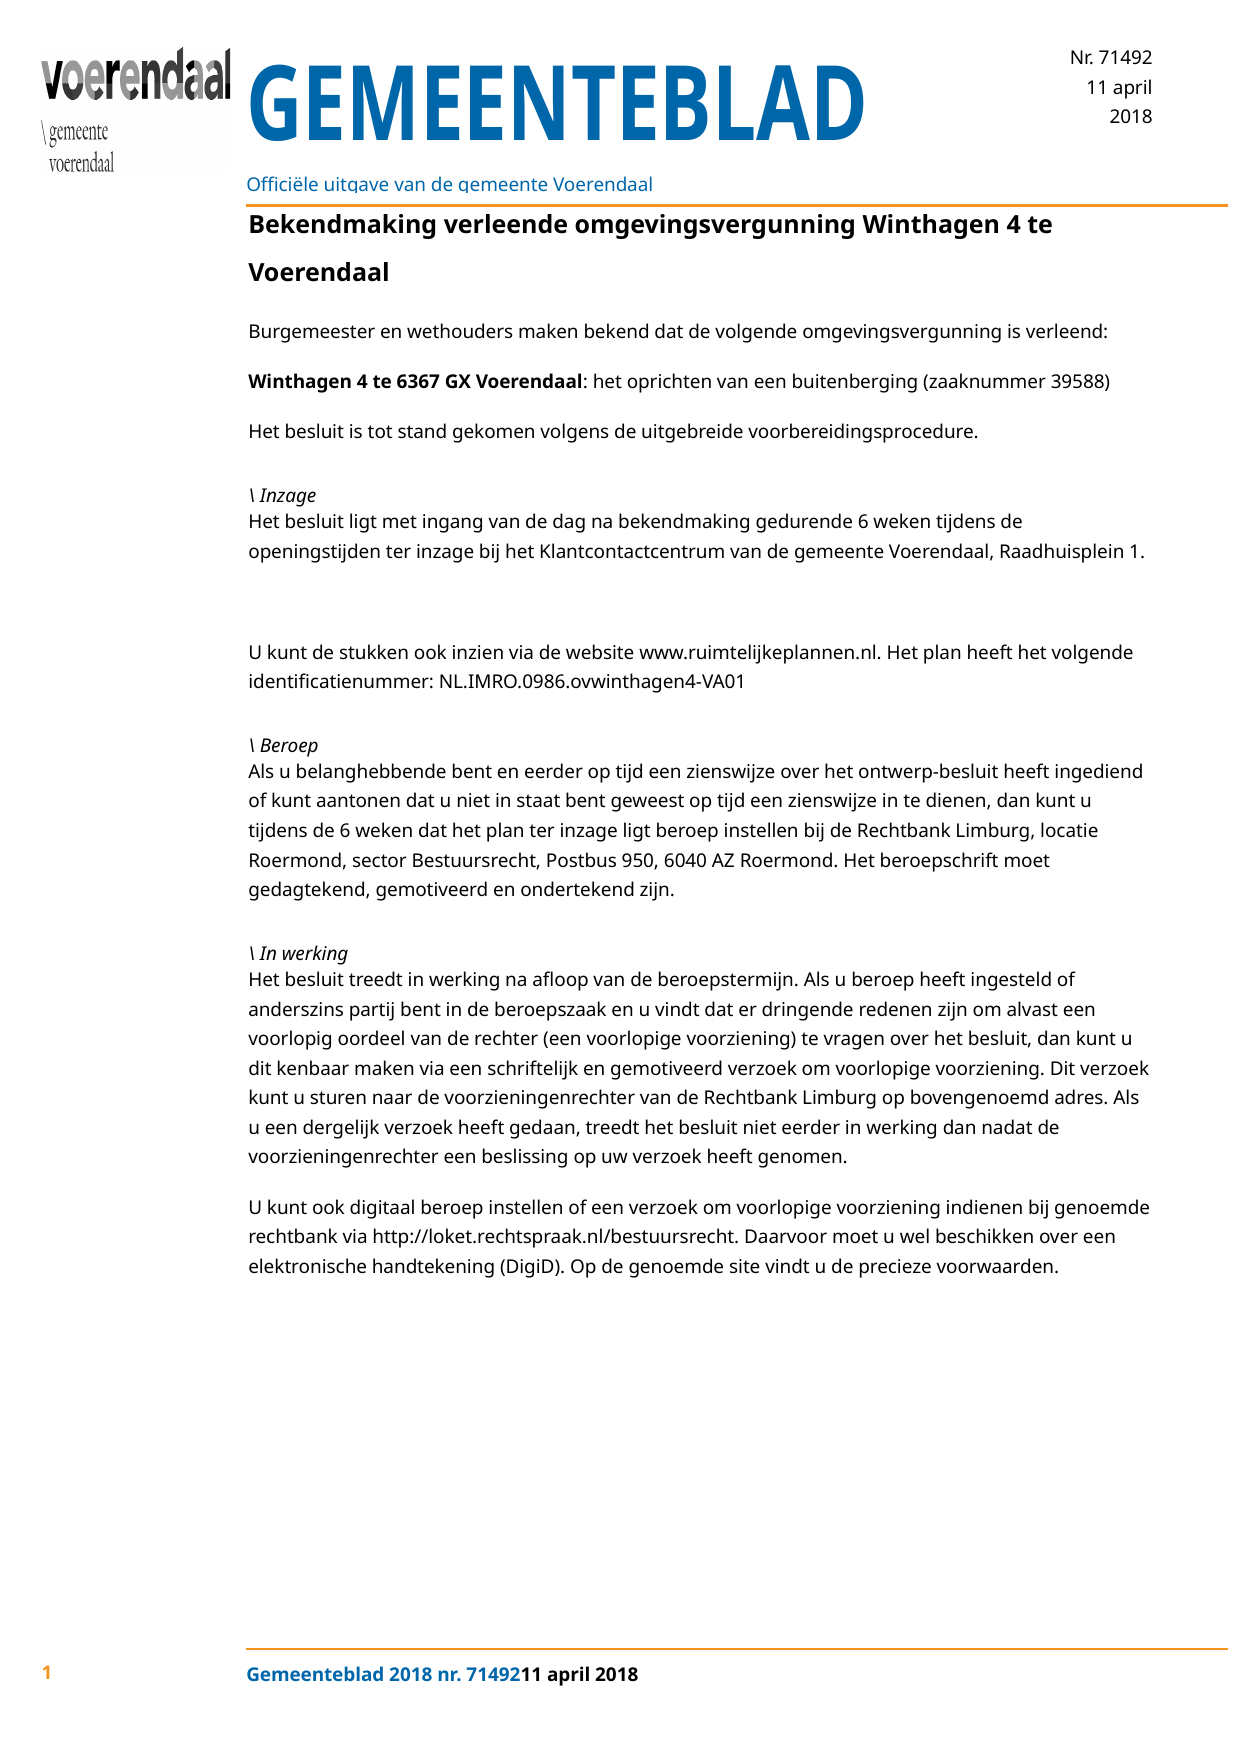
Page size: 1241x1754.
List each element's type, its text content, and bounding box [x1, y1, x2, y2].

text Het besluit ligt met ingang van de dag na bekendmaking gedurende 6 weken tijdens de openingstijden ter inzage bij het Klantcontactcentrum van de gemeente Voerendaal, Raadhuisplein 1. [248, 508, 1152, 564]
text \ In werking [248, 940, 1152, 966]
picture [41, 47, 231, 172]
text Winthagen 4 te 6367 GX Voerendaal: het oprichten van een buitenberging (zaaknummer 39588) [248, 368, 1152, 394]
text Het besluit treedt in werking na afloop van de beroepstermijn. Als u beroep heeft ingesteld of anderszins partij bent in de beroepszaak en u vindt dat er dringende redenen zijn om alvast een voorlopig oordeel van de rechter (een voorlopige voorziening) te vragen over het besluit, dan kunt u dit kenbaar maken via een schriftelijk en gemotiveerd verzoek om voorlopige voorziening. Dit verzoek kunt u sturen naar de voorzieningenrechter van de Rechtbank Limburg op bovengenoemd adres. Als u een dergelijk verzoek heeft gedaan, treedt het besluit niet eerder in werking dan nadat de voorzieningenrechter een beslissing op uw verzoek heeft genomen. [248, 966, 1152, 1169]
text U kunt de stukken ook inzien via de website www.ruimtelijkeplannen.nl. Het plan heeft het volgende identificatienummer: NL.IMRO.0986.ovwinthagen4-VA01 [248, 639, 1152, 694]
text Als u belanghebbende bent en eerder op tijd een zienswijze over het ontwerp-besluit heeft ingediend of kunt aantonen dat u niet in staat bent geweest op tijd een zienswijze in te dienen, dan kunt u tijdens de 6 weken dat het plan ter inzage ligt beroep instellen bij de Rechtbank Limburg, locatie Roermond, sector Bestuursrecht, Postbus 950, 6040 AZ Roermond. Het beroepschrift moet gedagtekend, gemotiveerd en ondertekend zijn. [248, 758, 1152, 902]
text \ Inzage [248, 483, 1152, 508]
text Het besluit is tot stand gekomen volgens de uitgebreide voorbereidingsprocedure. [248, 419, 1152, 444]
text Burgemeester en wethouders maken bekend dat de volgende omgevingsvergunning is verleend: [248, 318, 1152, 344]
text Bekendmaking verleende omgevingsvergunning Winthagen 4 te Voerendaal [248, 207, 1152, 288]
text \ Beroep [248, 732, 1152, 758]
text U kunt ook digitaal beroep instellen of een verzoek om voorlopige voorziening indienen bij genoemde rechtbank via http://loket.rechtspraak.nl/bestuursrecht. Daarvoor moet u wel beschikken over een elektronische handtekening (DigiD). Op de genoemde site vindt u de precieze voorwaarden. [248, 1194, 1152, 1279]
